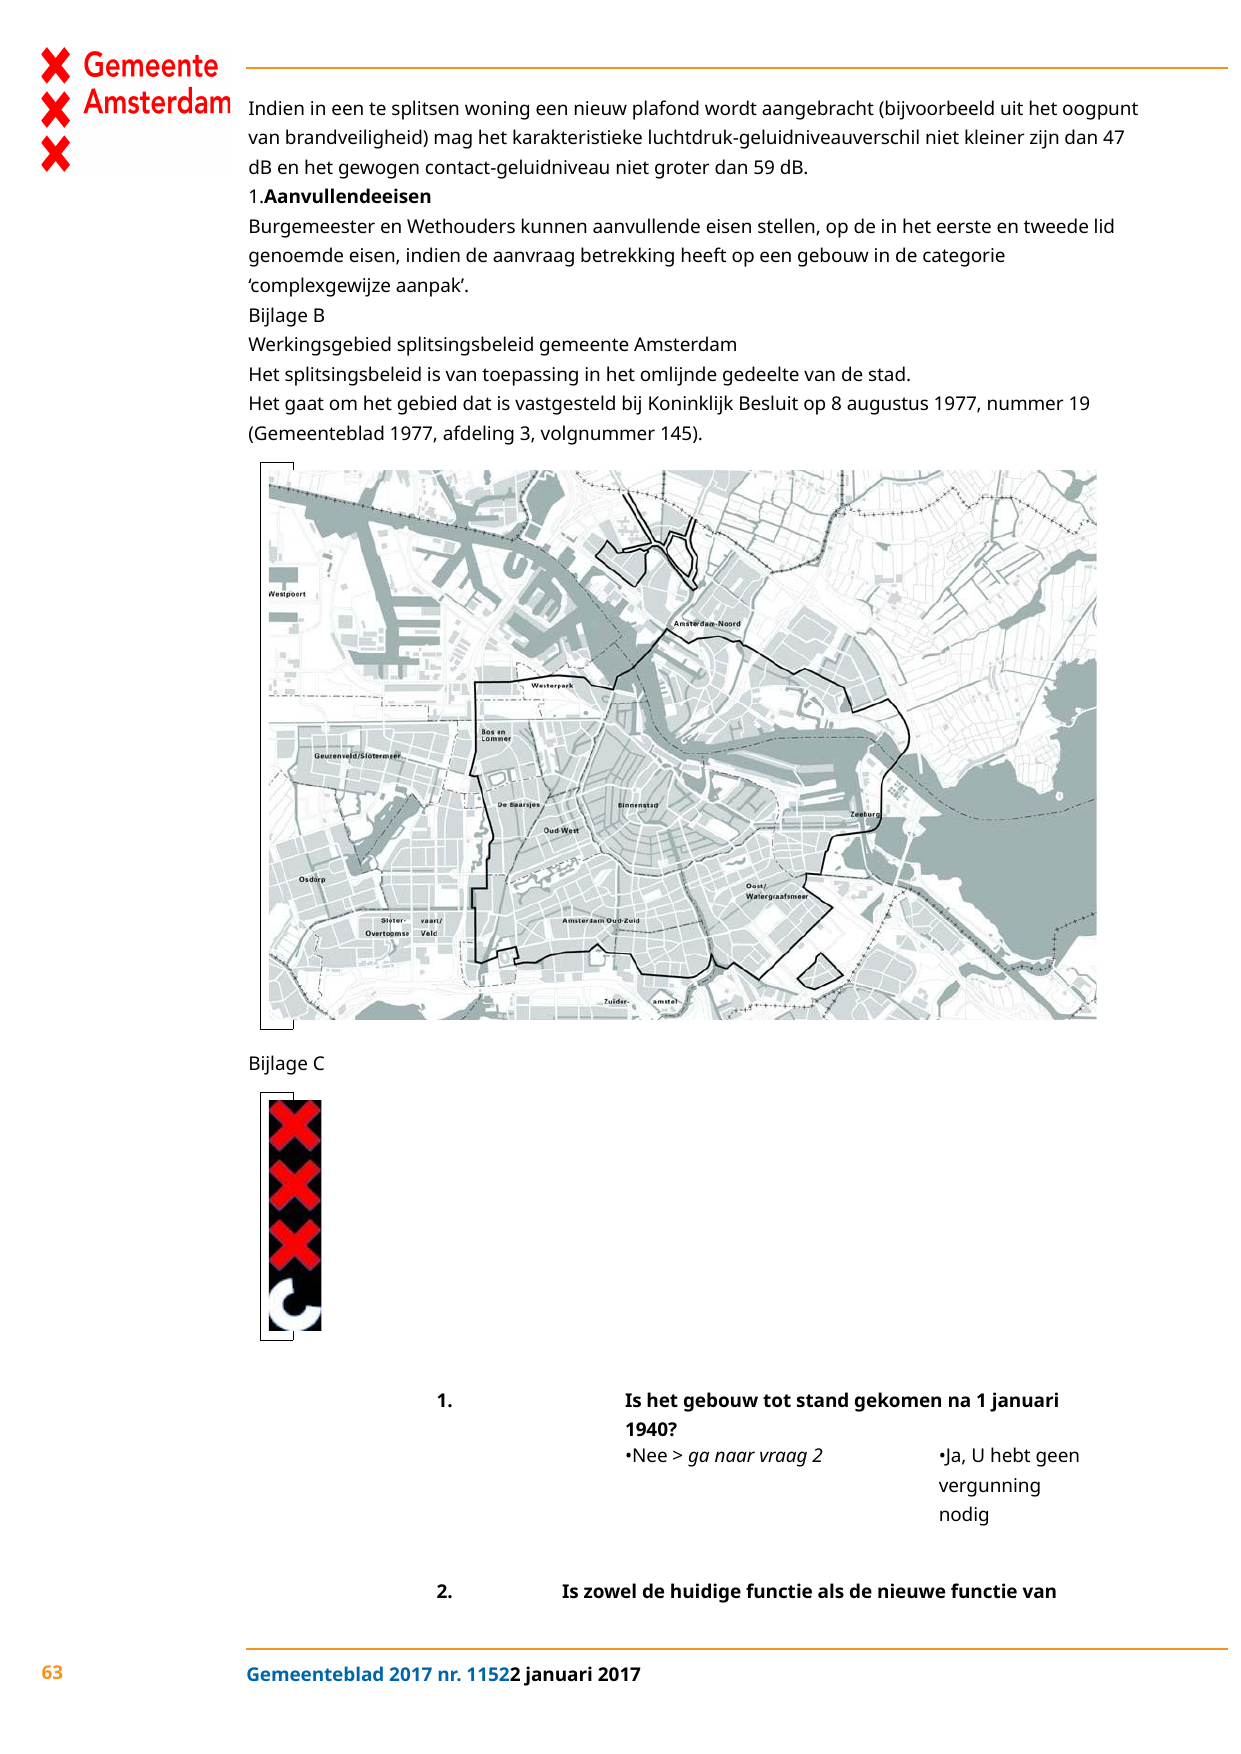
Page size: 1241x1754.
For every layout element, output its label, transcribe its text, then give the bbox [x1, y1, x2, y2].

table_cell Is het gebouw tot stand gekomen na 1 januari 1940? [625, 1387, 1089, 1442]
table_cell •Nee > ga naar vraag 2 [625, 1442, 938, 1527]
picture [41, 47, 231, 172]
table_cell 2. [436, 1579, 562, 1604]
table_cell [248, 1442, 311, 1527]
text Het gaat om het gebied dat is vastgesteld bij Koninklijk Besluit op 8 augustus 1977, nummer 19 (Gemeenteblad 1977, afdeling 3, volgnummer 145). [248, 391, 1152, 446]
text 1.Aanvullendeeisen [248, 183, 1152, 209]
table_cell [436, 1442, 625, 1527]
table_cell [248, 1387, 311, 1442]
table_header [436, 1361, 1089, 1387]
text Het splitsingsbeleid is van toepassing in het omlijnde gedeelte van de stad. [248, 361, 1152, 387]
text Burgemeester en Wethouders kunnen aanvullende eisen stellen, op de in het eerste en tweede lid genoemde eisen, indien de aanvraag betrekking heeft op een gebouw in de categorie ‘complexgewijze aanpak’. [248, 213, 1152, 298]
table_cell [436, 1527, 1089, 1553]
table_header [248, 1361, 436, 1387]
text Werkingsgebied splitsingsbeleid gemeente Amsterdam [248, 331, 1152, 357]
table_cell [311, 1387, 436, 1442]
table_cell [248, 1579, 311, 1604]
table_cell [311, 1579, 436, 1604]
text Indien in een te splitsen woning een nieuw plafond wordt aangebracht (bijvoorbeeld uit het oogpunt van brandveiligheid) mag het karakteristieke luchtdruk-geluidniveauverschil niet kleiner zijn dan 47 dB en het gewogen contact-geluidniveau niet groter dan 59 dB. [248, 95, 1152, 180]
table_cell [436, 1553, 1089, 1579]
table_cell Is zowel de huidige functie als de nieuwe functie van [562, 1579, 1089, 1604]
table_cell •Ja, U hebt geen vergunning nodig [939, 1442, 1089, 1527]
text Bijlage B [248, 302, 1152, 328]
picture [268, 470, 1097, 1020]
picture [268, 1100, 322, 1331]
table_cell [248, 1527, 436, 1553]
table_cell 1. [436, 1387, 625, 1442]
table_cell [248, 1553, 436, 1579]
table_cell [311, 1442, 436, 1527]
text Bijlage C [248, 1050, 1152, 1076]
